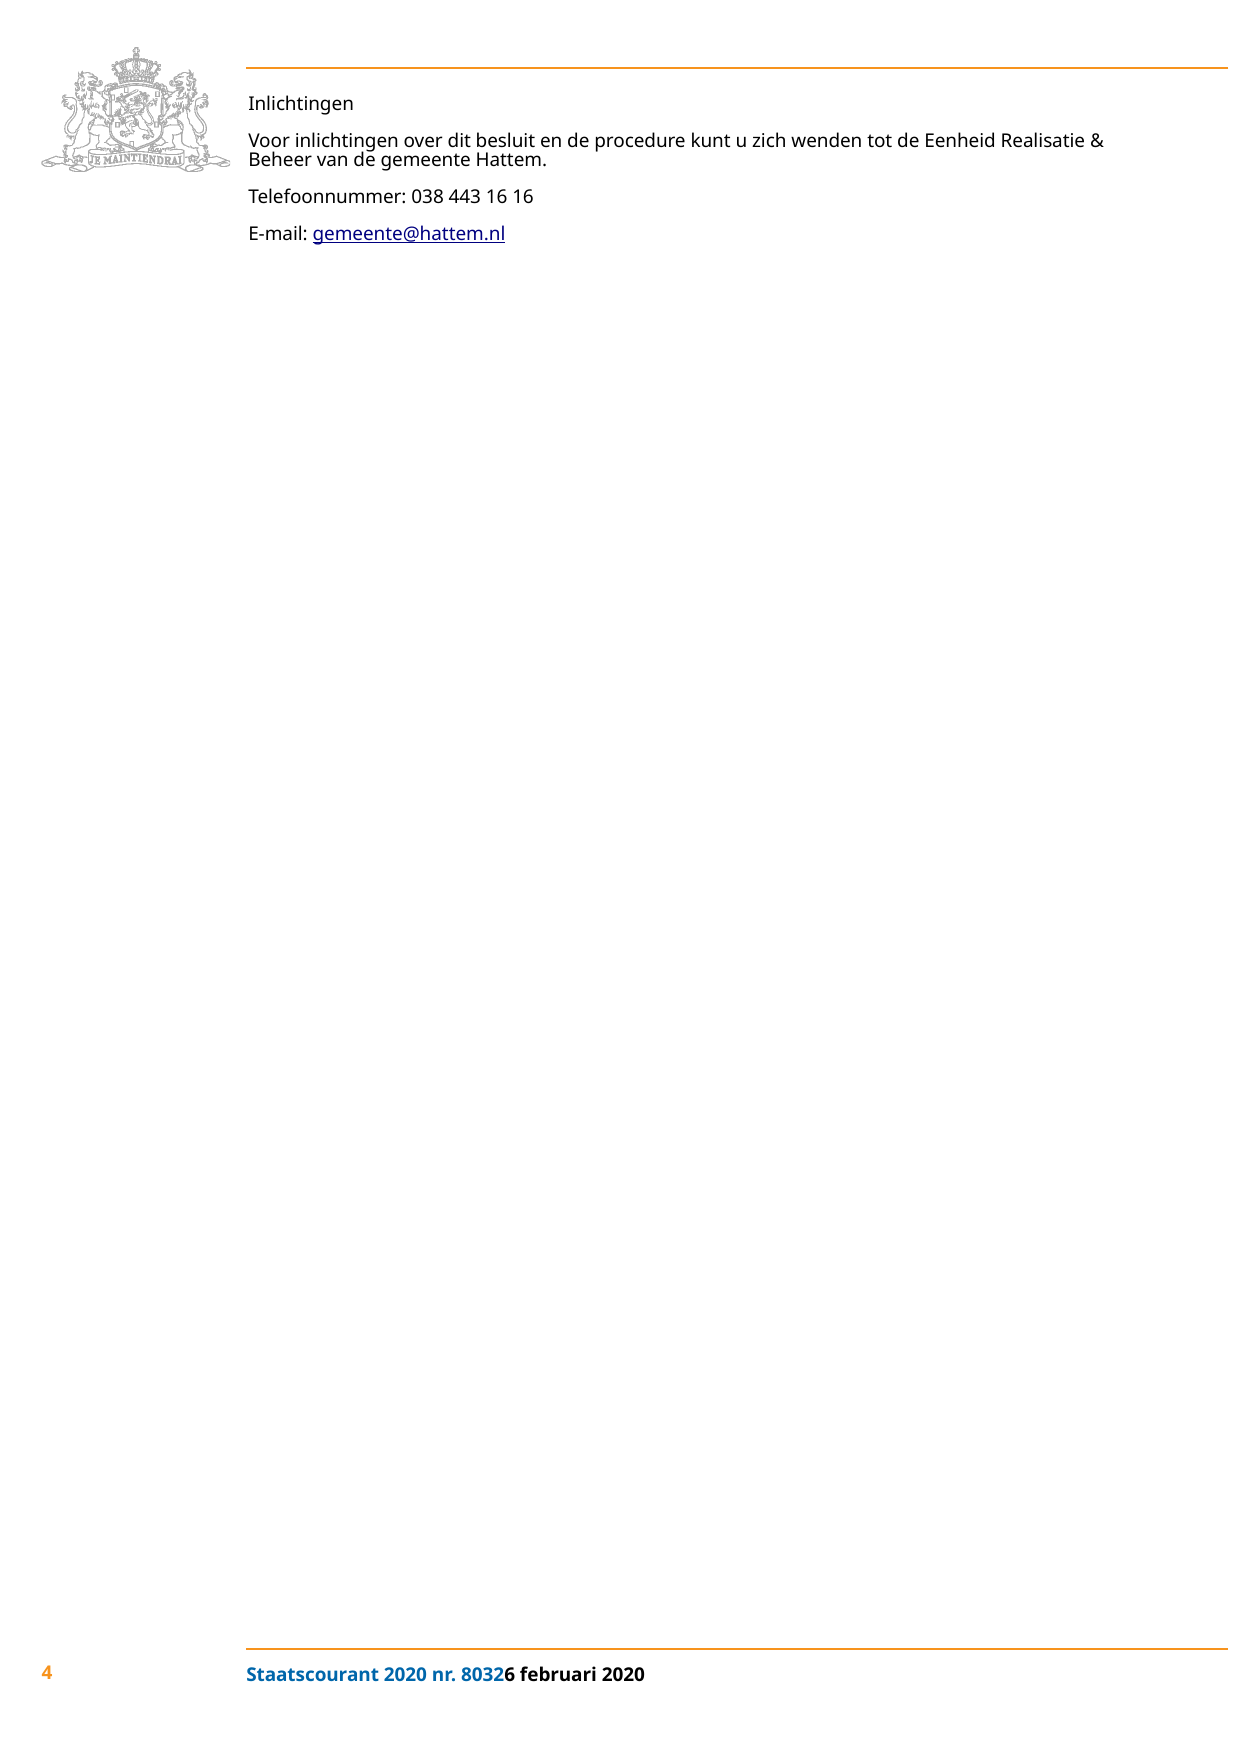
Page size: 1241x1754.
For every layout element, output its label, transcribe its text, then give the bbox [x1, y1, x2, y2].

text Telefoonnummer: 038 443 16 16 [248, 188, 1152, 207]
picture [41, 47, 231, 172]
text E-mail: gemeente@hattem.nl [248, 225, 1152, 244]
text Inlichtingen [248, 95, 1152, 114]
text Voor inlichtingen over dit besluit en de procedure kunt u zich wenden tot de Eenheid Realisatie & Beheer van de gemeente Hattem. [248, 132, 1152, 170]
